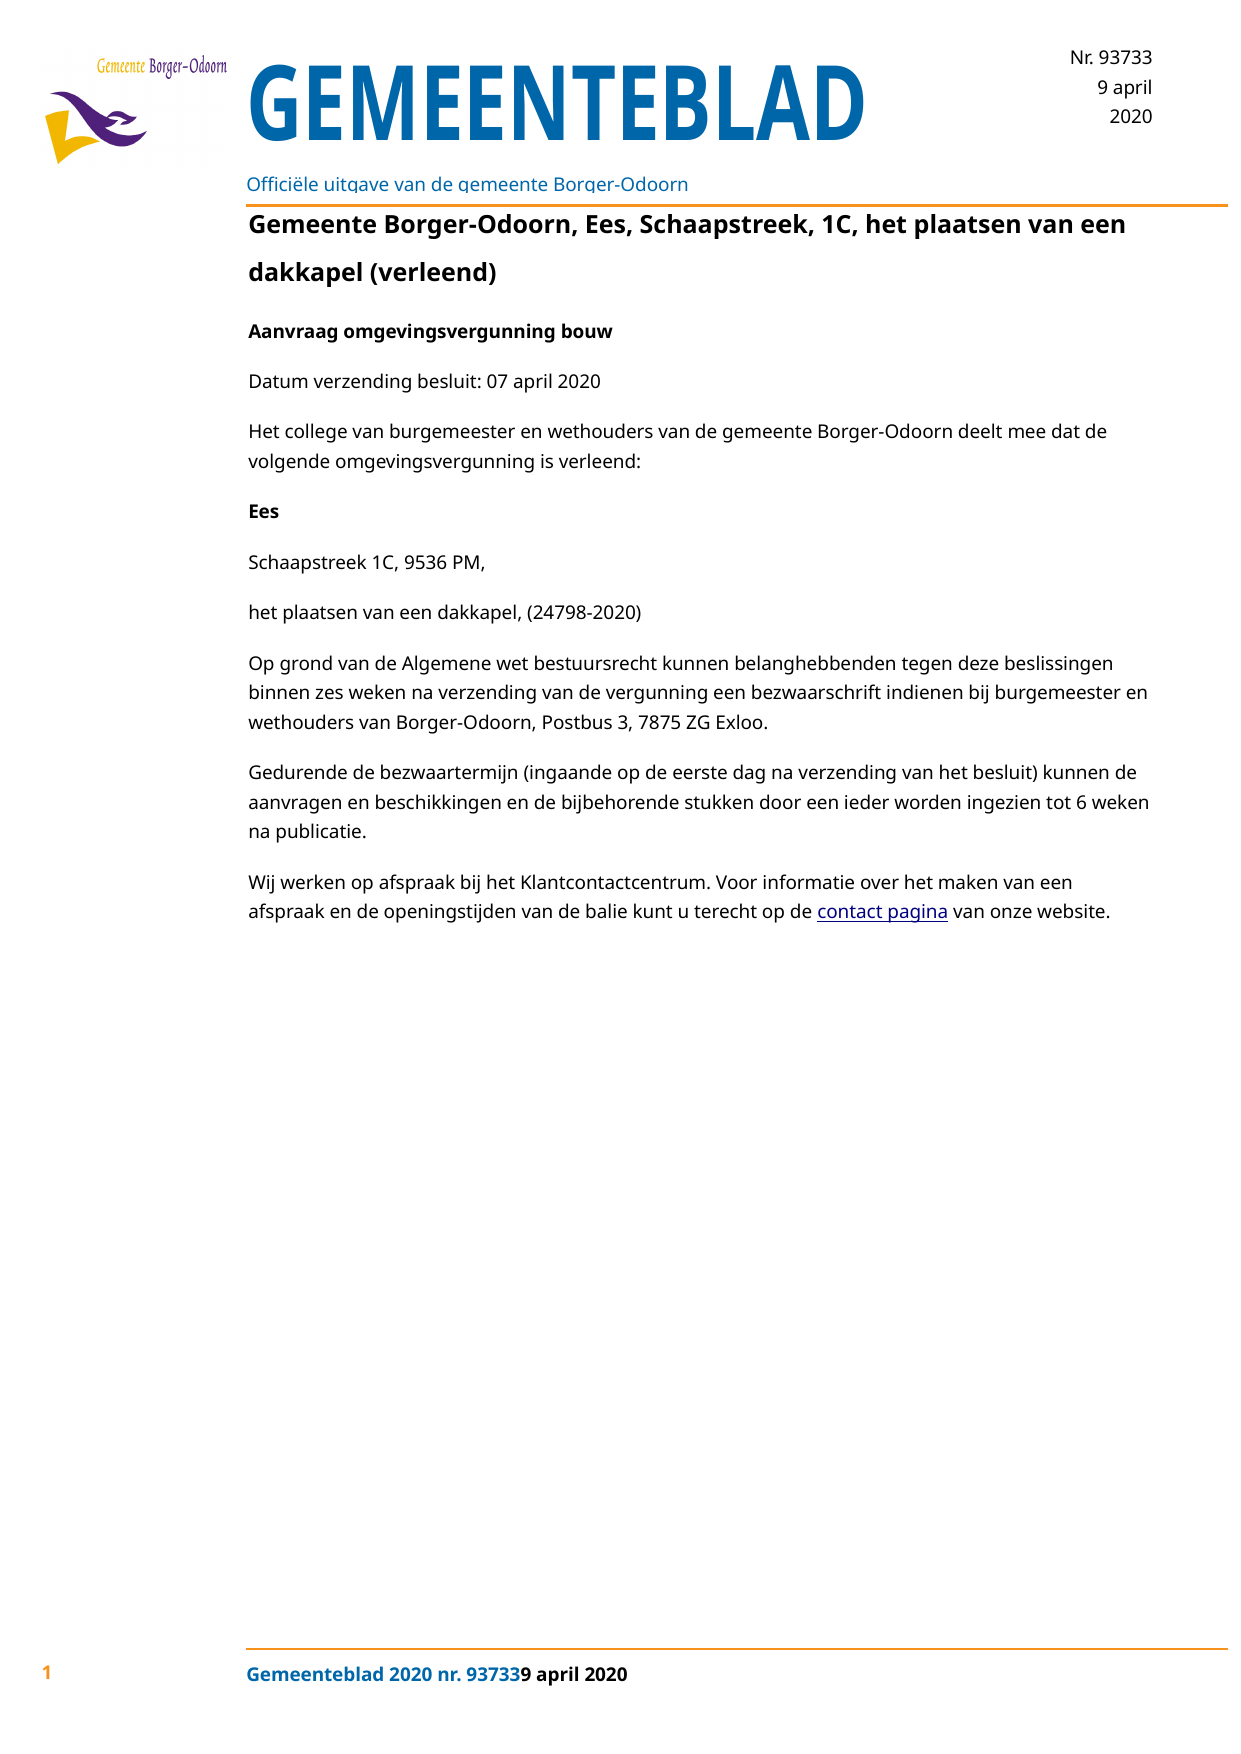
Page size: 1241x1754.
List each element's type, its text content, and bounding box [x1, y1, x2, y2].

text Gemeente Borger-Odoorn, Ees, Schaapstreek, 1C, het plaatsen van een dakkapel (verleend) [248, 207, 1152, 288]
text het plaatsen van een dakkapel, (24798-2020) [248, 599, 1152, 625]
text Aanvraag omgevingsvergunning bouw [248, 318, 1152, 344]
text Het college van burgemeester en wethouders van de gemeente Borger-Odoorn deelt mee dat de volgende omgevingsvergunning is verleend: [248, 419, 1152, 474]
text Datum verzending besluit: 07 april 2020 [248, 368, 1152, 394]
text Ees [248, 499, 1152, 524]
picture [41, 47, 231, 172]
text Op grond van de Algemene wet bestuursrecht kunnen belanghebbenden tegen deze beslissingen binnen zes weken na verzending van de vergunning een bezwaarschrift indienen bij burgemeester en wethouders van Borger-Odoorn, Postbus 3, 7875 ZG Exloo. [248, 650, 1152, 735]
text Wij werken op afspraak bij het Klantcontactcentrum. Voor informatie over het maken van een afspraak en de openingstijden van de balie kunt u terecht op de contact pagina van onze website. [248, 869, 1152, 924]
text Schaapstreek 1C, 9536 PM, [248, 549, 1152, 575]
text Gedurende de bezwaartermijn (ingaande op de eerste dag na verzending van het besluit) kunnen de aanvragen en beschikkingen en de bijbehorende stukken door een ieder worden ingezien tot 6 weken na publicatie. [248, 759, 1152, 844]
